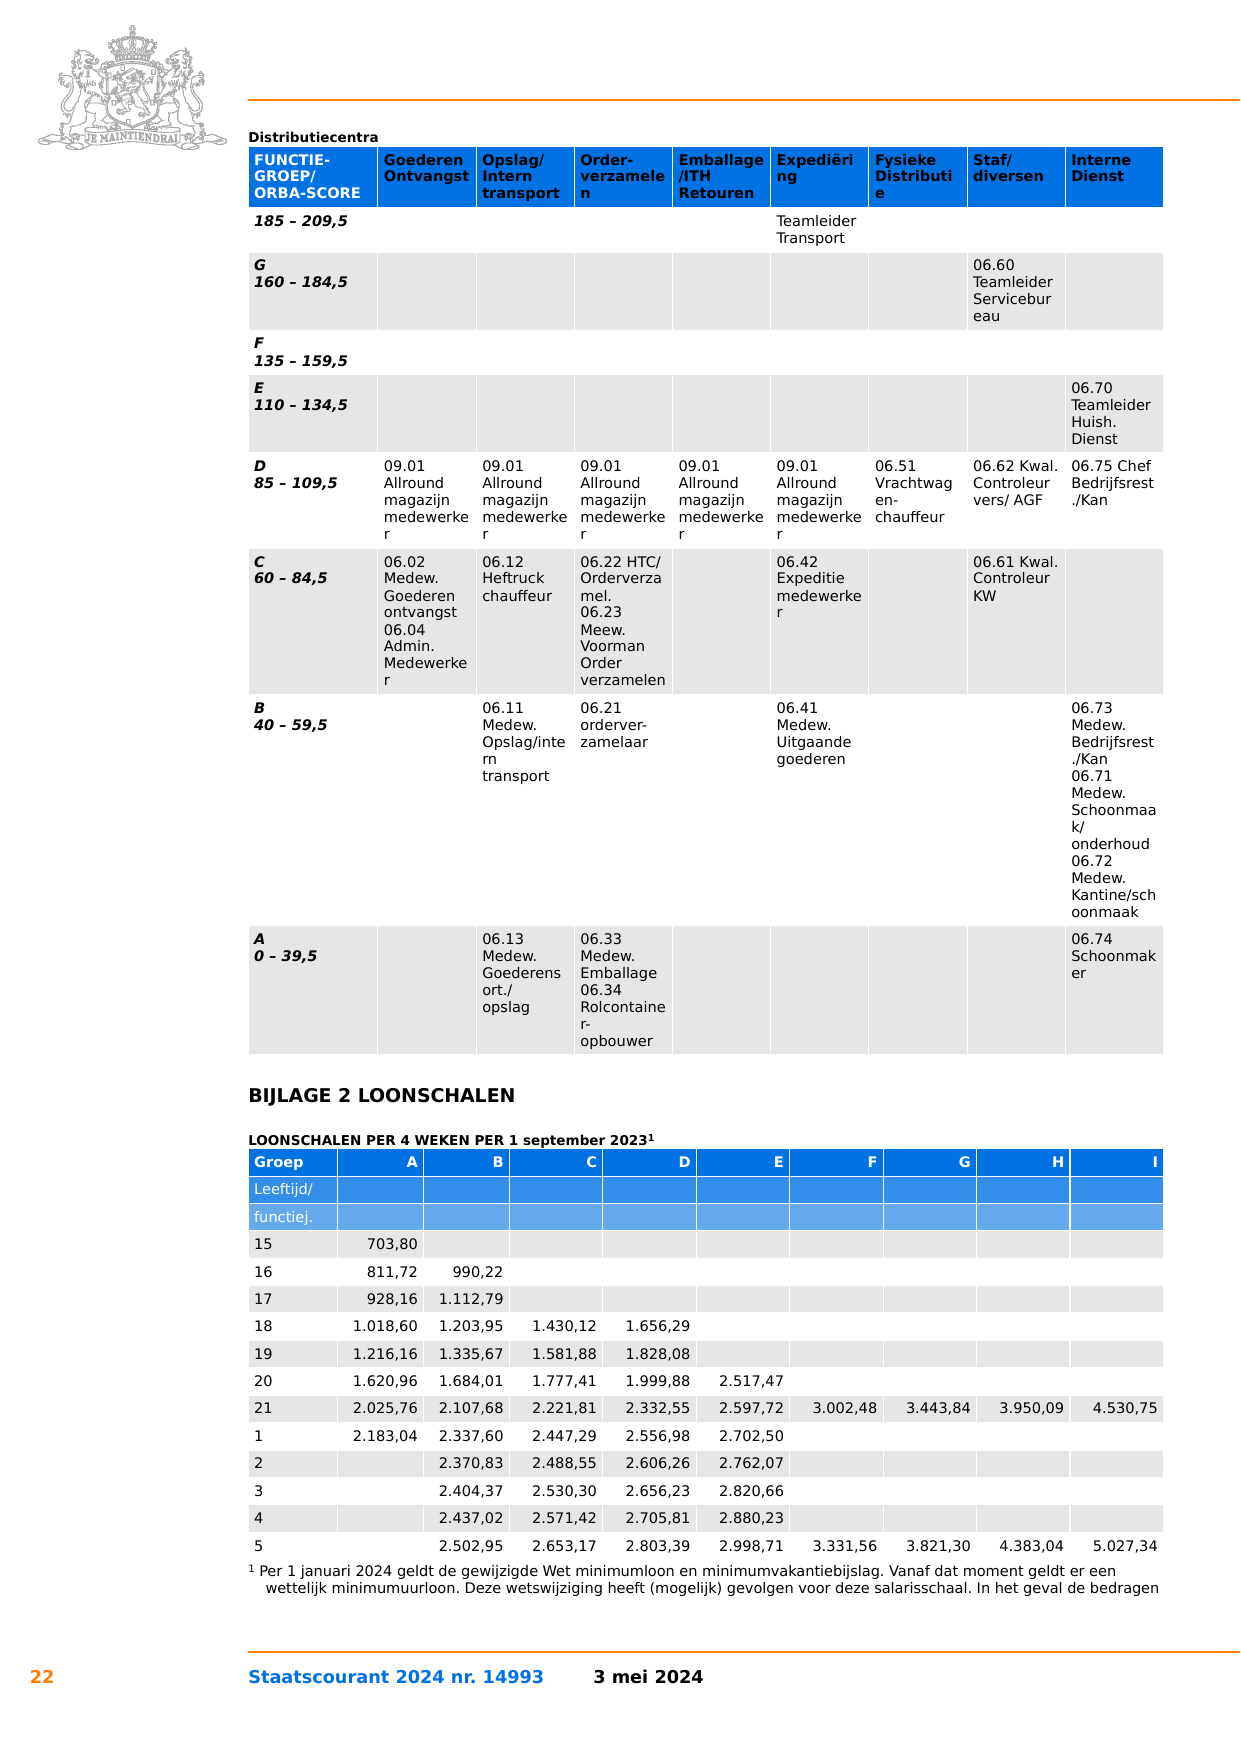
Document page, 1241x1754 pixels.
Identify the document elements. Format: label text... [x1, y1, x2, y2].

table_cell [869, 253, 967, 330]
table_cell 4 [249, 1505, 337, 1532]
table_cell 2.803,39 [603, 1533, 696, 1559]
table_cell [1071, 1341, 1163, 1367]
table_cell 21 [249, 1396, 337, 1422]
table_cell [1071, 1451, 1163, 1477]
table_cell 06.42 Expeditie medewerker [771, 549, 868, 694]
table_cell 2.447,29 [510, 1423, 602, 1449]
table_cell 5.027,34 [1071, 1533, 1163, 1559]
table_cell [603, 1286, 696, 1312]
table_cell [790, 1368, 883, 1395]
table_cell [884, 1314, 976, 1340]
table_cell E 110 – 134,5 [249, 375, 377, 452]
table_cell [575, 375, 672, 452]
table_cell 2.530,30 [510, 1478, 602, 1504]
table_cell [869, 375, 967, 452]
table_cell 06.74 Schoonmaker [1066, 926, 1163, 1054]
table_cell [1071, 1478, 1163, 1504]
table_cell [790, 1286, 883, 1312]
table_cell 2.221,81 [510, 1396, 602, 1422]
table_cell 2.820,66 [697, 1478, 789, 1504]
table_cell Opslag/ Intern transport [477, 147, 574, 207]
table_cell [790, 1177, 883, 1203]
table_cell [510, 1286, 602, 1312]
table_cell [968, 331, 1065, 374]
table_cell 2.437,02 [424, 1505, 509, 1532]
table_cell [424, 1231, 509, 1258]
table_cell [1071, 1177, 1163, 1203]
table_cell 1.620,96 [338, 1368, 423, 1395]
table_cell 5 [249, 1533, 337, 1559]
table_cell [378, 695, 476, 925]
table_cell [673, 331, 770, 374]
table_cell 1.581,88 [510, 1341, 602, 1367]
table_cell [977, 1259, 1069, 1285]
table_cell 4.383,04 [977, 1533, 1069, 1559]
table_cell [884, 1204, 976, 1230]
table_cell 1 [249, 1423, 337, 1449]
table_cell 2.656,23 [603, 1478, 696, 1504]
table_cell C [510, 1149, 602, 1176]
table_cell FUNCTIE-GROEP/ ORBA-SCORE [249, 147, 377, 207]
table_cell 2.107,68 [424, 1396, 509, 1422]
table_cell [477, 208, 574, 251]
table_cell [697, 1341, 789, 1367]
table_cell [1071, 1314, 1163, 1340]
table_cell [1071, 1231, 1163, 1258]
table_cell 19 [249, 1341, 337, 1367]
table_cell 990,22 [424, 1259, 509, 1285]
table_cell [1066, 549, 1163, 694]
table_cell 2.880,23 [697, 1505, 789, 1532]
table_cell 811,72 [338, 1259, 423, 1285]
table_cell [771, 331, 868, 374]
table_cell 06.22 HTC/ Orderverzamel. 06.23 Meew. Voorman Order verzamelen [575, 549, 672, 694]
picture [38, 25, 227, 150]
table_cell [575, 208, 672, 251]
table_cell [869, 926, 967, 1054]
table_cell 1.999,88 [603, 1368, 696, 1395]
table_cell Order-verzamelen [575, 147, 672, 207]
table_cell [575, 331, 672, 374]
table_cell [884, 1259, 976, 1285]
table_cell 09.01 Allround magazijn medewerker [575, 454, 672, 548]
table_cell 09.01 Allround magazijn medewerker [673, 454, 770, 548]
table_cell [977, 1505, 1069, 1532]
table_cell 1.656,29 [603, 1314, 696, 1340]
table_cell [977, 1177, 1069, 1203]
table_cell [673, 375, 770, 452]
table_cell [575, 253, 672, 330]
table_cell 17 [249, 1286, 337, 1312]
table_cell Teamleider Transport [771, 208, 868, 251]
table_cell C 60 – 84,5 [249, 549, 377, 694]
table_cell [673, 253, 770, 330]
table_cell [977, 1341, 1069, 1367]
table_cell 2.488,55 [510, 1451, 602, 1477]
table_cell [603, 1231, 696, 1258]
table_cell [977, 1204, 1069, 1230]
table_cell 2.404,37 [424, 1478, 509, 1504]
table_cell [869, 549, 967, 694]
table_cell [673, 926, 770, 1054]
table_cell [790, 1314, 883, 1340]
table_cell 2.998,71 [697, 1533, 789, 1559]
table_cell [790, 1423, 883, 1449]
table_cell [338, 1505, 423, 1532]
table_cell 703,80 [338, 1231, 423, 1258]
table_cell [869, 208, 967, 251]
table_cell 09.01 Allround magazijn medewerker [477, 454, 574, 548]
table_cell 1.018,60 [338, 1314, 423, 1340]
table_cell [697, 1177, 789, 1203]
table_cell 3.950,09 [977, 1396, 1069, 1422]
table_cell [1066, 208, 1163, 251]
table_cell [790, 1451, 883, 1477]
table_cell 2.606,26 [603, 1451, 696, 1477]
table_cell [771, 926, 868, 1054]
table_cell 2.025,76 [338, 1396, 423, 1422]
table_cell [977, 1368, 1069, 1395]
table_cell [884, 1341, 976, 1367]
table_cell [510, 1231, 602, 1258]
table_cell 2.705,81 [603, 1505, 696, 1532]
table_cell B 40 – 59,5 [249, 695, 377, 925]
table_cell [378, 375, 476, 452]
table_cell 06.62 Kwal. Controleur vers/ AGF [968, 454, 1065, 548]
table_cell [1071, 1286, 1163, 1312]
table_cell [977, 1478, 1069, 1504]
table_cell 2.597,72 [697, 1396, 789, 1422]
table_cell [1066, 331, 1163, 374]
table_cell 2 [249, 1451, 337, 1477]
table_cell [697, 1314, 789, 1340]
table_cell 06.51 Vrachtwagen-chauffeur [869, 454, 967, 548]
table_cell D [603, 1149, 696, 1176]
table_cell [790, 1505, 883, 1532]
table_cell 06.33 Medew. Emballage 06.34 Rolcontainer- opbouwer [575, 926, 672, 1054]
table_cell [884, 1478, 976, 1504]
table_cell 18 [249, 1314, 337, 1340]
table_cell 16 [249, 1259, 337, 1285]
table_cell 2.571,42 [510, 1505, 602, 1532]
table_cell [338, 1478, 423, 1504]
table_cell [697, 1204, 789, 1230]
table_cell [477, 331, 574, 374]
table_cell 928,16 [338, 1286, 423, 1312]
table_cell 1.216,16 [338, 1341, 423, 1367]
table_cell [977, 1314, 1069, 1340]
table_cell [603, 1177, 696, 1203]
table_cell 15 [249, 1231, 337, 1258]
table_cell [510, 1177, 602, 1203]
table_cell Interne Dienst [1066, 147, 1163, 207]
table_cell [977, 1286, 1069, 1312]
table_cell Emballage/ITH Retouren [673, 147, 770, 207]
table_cell [771, 375, 868, 452]
table_cell [884, 1423, 976, 1449]
table_cell 06.11 Medew. Opslag/intern transport [477, 695, 574, 925]
table_cell [869, 695, 967, 925]
table_cell 1.335,67 [424, 1341, 509, 1367]
table_cell 09.01 Allround magazijn medewerker [771, 454, 868, 548]
table_cell 2.337,60 [424, 1423, 509, 1449]
table_cell [790, 1231, 883, 1258]
table_cell 20 [249, 1368, 337, 1395]
table_cell [477, 375, 574, 452]
table_cell [771, 253, 868, 330]
table_cell [790, 1341, 883, 1367]
table_cell 1.430,12 [510, 1314, 602, 1340]
table_cell 2.702,50 [697, 1423, 789, 1449]
table_cell [968, 695, 1065, 925]
table_cell 1.777,41 [510, 1368, 602, 1395]
table_cell [697, 1231, 789, 1258]
table_cell [790, 1204, 883, 1230]
table_cell [378, 253, 476, 330]
table_cell [378, 208, 476, 251]
table_cell [378, 926, 476, 1054]
table_cell [1071, 1204, 1163, 1230]
table_cell [477, 253, 574, 330]
table_cell [869, 331, 967, 374]
table_cell 3.443,84 [884, 1396, 976, 1422]
table_cell H [977, 1149, 1069, 1176]
table_cell [1071, 1368, 1163, 1395]
table_cell Fysieke Distributie [869, 147, 967, 207]
table_cell [884, 1231, 976, 1258]
table_cell 06.70 Teamleider Huish. Dienst [1066, 375, 1163, 452]
table_cell [510, 1204, 602, 1230]
table_cell 2.502,95 [424, 1533, 509, 1559]
table_cell [338, 1204, 423, 1230]
table_cell [977, 1231, 1069, 1258]
table_cell [424, 1177, 509, 1203]
table_cell 06.60 Teamleider Servicebureau [968, 253, 1065, 330]
table_cell 06.13 Medew. Goederensort./ opslag [477, 926, 574, 1054]
table_cell [1066, 253, 1163, 330]
table_cell 09.01 Allround magazijn medewerker [378, 454, 476, 548]
table_cell Staf/diversen [968, 147, 1065, 207]
table_cell [968, 375, 1065, 452]
table_cell 4.530,75 [1071, 1396, 1163, 1422]
table_cell [884, 1368, 976, 1395]
table_cell 1.828,08 [603, 1341, 696, 1367]
table_cell [673, 695, 770, 925]
table_cell [338, 1533, 423, 1559]
table_cell [977, 1423, 1069, 1449]
table_cell [884, 1286, 976, 1312]
table_cell [697, 1259, 789, 1285]
table_cell [884, 1505, 976, 1532]
table_cell 06.73 Medew. Bedrijfsrest./Kan 06.71 Medew. Schoonmaak/ onderhoud 06.72 Medew. Kantine/schoonmaak [1066, 695, 1163, 925]
table_cell [884, 1451, 976, 1477]
table_cell 1.684,01 [424, 1368, 509, 1395]
table_cell F 135 – 159,5 [249, 331, 377, 374]
table_cell B [424, 1149, 509, 1176]
table_cell 06.75 Chef Bedrijfsrest./Kan [1066, 454, 1163, 548]
table_cell 2.370,83 [424, 1451, 509, 1477]
table_cell 06.02 Medew. Goederen ontvangst 06.04 Admin. Medewerker [378, 549, 476, 694]
table_cell 06.41 Medew. Uitgaande goederen [771, 695, 868, 925]
table_cell 2.183,04 [338, 1423, 423, 1449]
table_cell 06.12 Heftruck chauffeur [477, 549, 574, 694]
table_cell E [697, 1149, 789, 1176]
table_cell [1071, 1505, 1163, 1532]
table_cell [673, 549, 770, 694]
table_cell 185 – 209,5 [249, 208, 377, 251]
table_cell [1071, 1259, 1163, 1285]
table_cell A [338, 1149, 423, 1176]
table_cell 3.002,48 [790, 1396, 883, 1422]
table_cell A 0 – 39,5 [249, 926, 377, 1054]
table_cell D 85 – 109,5 [249, 454, 377, 548]
table_cell Expediëring [771, 147, 868, 207]
table_cell 1 Per 1 januari 2024 geldt de gewijzigde Wet minimumloon en minimumvakantiebijslag. Vanaf dat moment geldt er een wettelijk minimumuurloon. Deze wetswijziging heeft (mogelijk) gevolgen voor deze salarisschaal. In het geval de bedragen [248, 1560, 1163, 1597]
table_cell Groep [249, 1149, 337, 1176]
table_cell Goederen Ontvangst [378, 147, 476, 207]
table_cell [968, 926, 1065, 1054]
table_cell [697, 1286, 789, 1312]
table_cell 06.21 orderver-zamelaar [575, 695, 672, 925]
table_cell 3.821,30 [884, 1533, 976, 1559]
table_cell [603, 1204, 696, 1230]
table_cell [673, 208, 770, 251]
table_cell G 160 – 184,5 [249, 253, 377, 330]
table_header LOONSCHALEN PER 4 WEKEN PER 1 september 20231 [248, 1133, 1163, 1148]
table_cell I [1071, 1149, 1163, 1176]
table_cell 2.332,55 [603, 1396, 696, 1422]
table_cell [510, 1259, 602, 1285]
table_cell 1.112,79 [424, 1286, 509, 1312]
table_cell [378, 331, 476, 374]
table_cell 2.762,07 [697, 1451, 789, 1477]
table_cell 3 [249, 1478, 337, 1504]
table_cell [968, 208, 1065, 251]
table_cell [603, 1259, 696, 1285]
table_cell 06.61 Kwal. Controleur KW [968, 549, 1065, 694]
table_header Distributiecentra [248, 130, 1163, 146]
table_cell [790, 1259, 883, 1285]
table_cell [977, 1451, 1069, 1477]
table_cell [338, 1177, 423, 1203]
table_cell functiej. [249, 1204, 337, 1230]
table_cell 2.517,47 [697, 1368, 789, 1395]
table_cell [1071, 1423, 1163, 1449]
table_cell 3.331,56 [790, 1533, 883, 1559]
table_cell [790, 1478, 883, 1504]
table_cell [424, 1204, 509, 1230]
table_cell Leeftijd/ [249, 1177, 337, 1203]
table_cell F [790, 1149, 883, 1176]
table_cell 2.653,17 [510, 1533, 602, 1559]
table_cell [338, 1451, 423, 1477]
table_cell 2.556,98 [603, 1423, 696, 1449]
table_cell [884, 1177, 976, 1203]
subtitle BIJLAGE 2 LOONSCHALEN [248, 1085, 1163, 1107]
table_cell G [884, 1149, 976, 1176]
table_cell 1.203,95 [424, 1314, 509, 1340]
